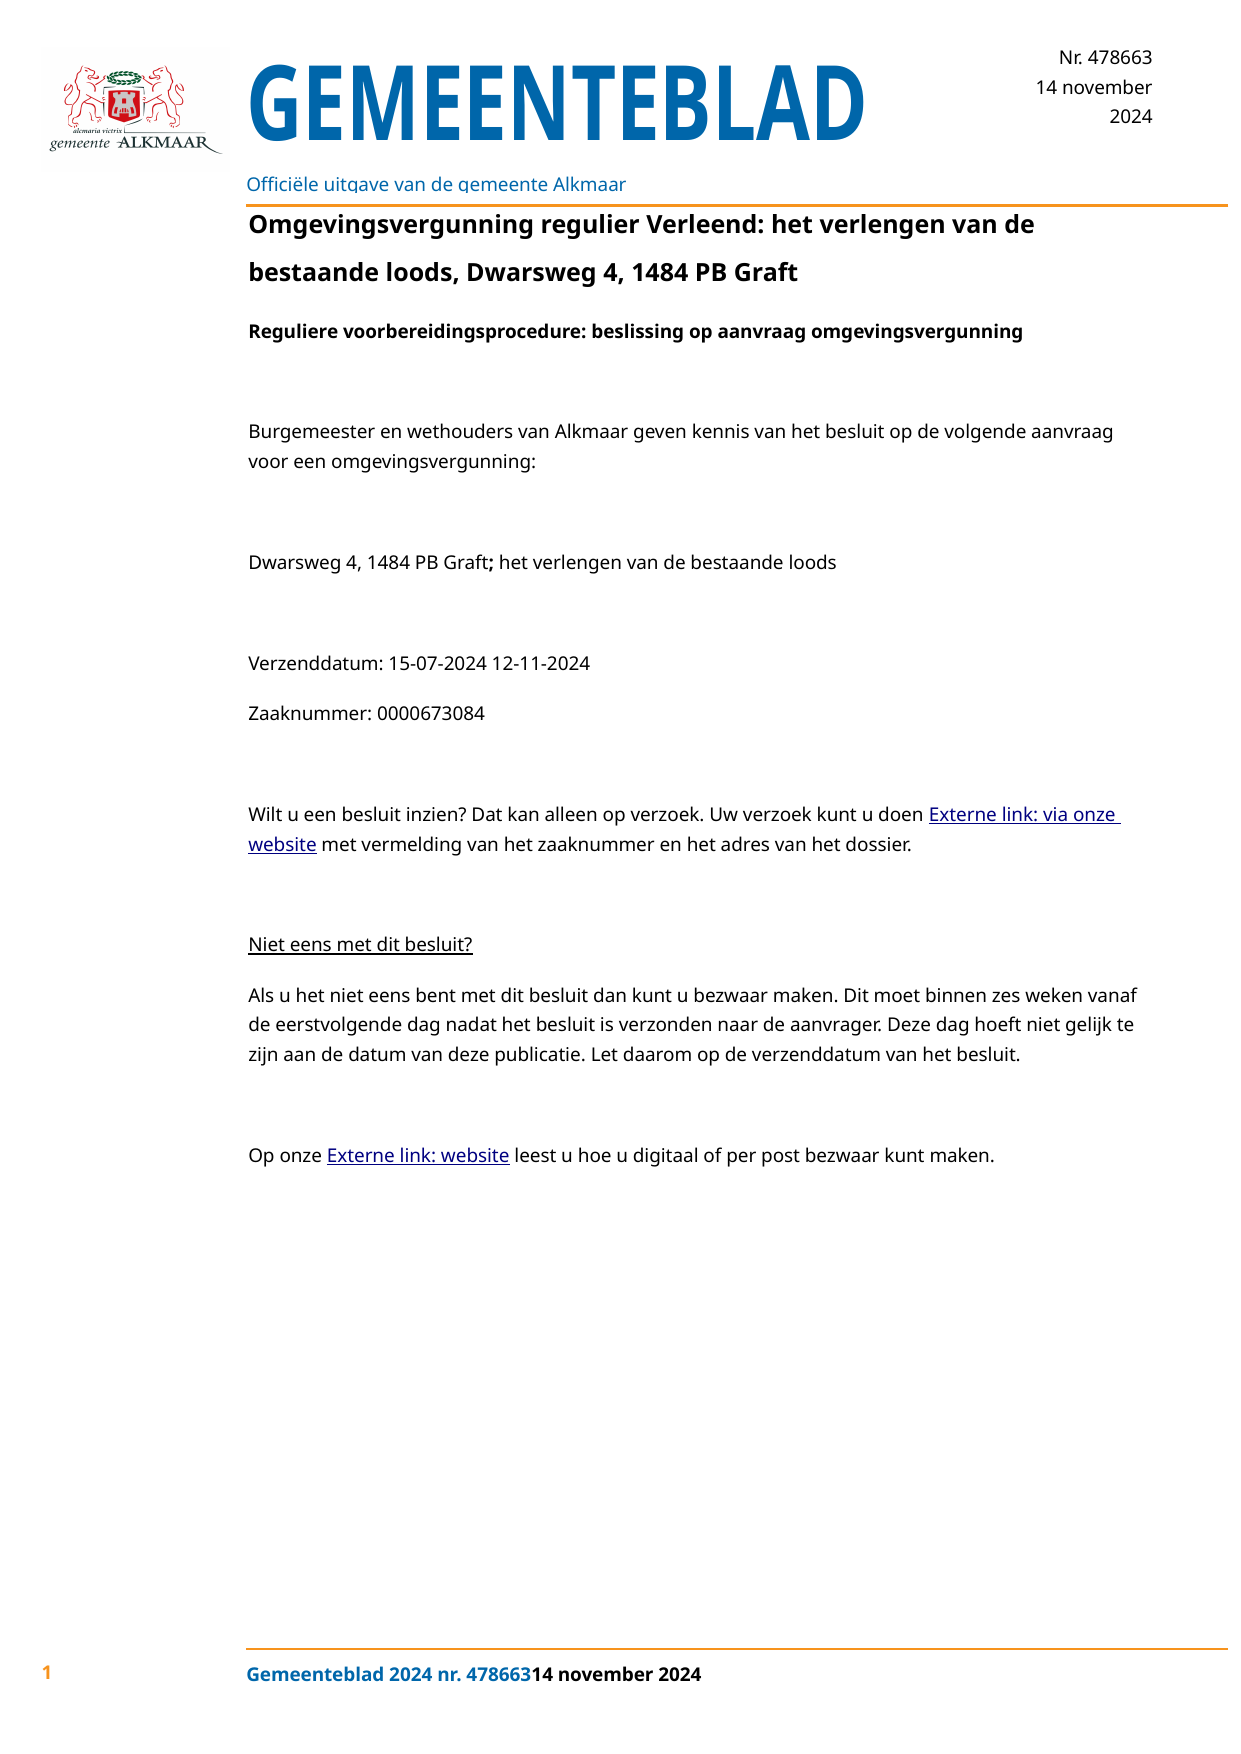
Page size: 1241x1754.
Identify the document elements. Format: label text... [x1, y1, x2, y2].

text Niet eens met dit besluit? [248, 932, 1152, 957]
text Verzenddatum: 15-07-2024 12-11-2024 [248, 650, 1152, 676]
text Op onze Externe link: website leest u hoe u digitaal of per post bezwaar kunt maken. [248, 1142, 1152, 1168]
text Als u het niet eens bent met dit besluit dan kunt u bezwaar maken. Dit moet binnen zes weken vanaf de eerstvolgende dag nadat het besluit is verzonden naar de aanvrager. Deze dag hoeft niet gelijk te zijn aan de datum van deze publicatie. Let daarom op de verzenddatum van het besluit. [248, 982, 1152, 1067]
text Wilt u een besluit inzien? Dat kan alleen op verzoek. Uw verzoek kunt u doen Externe link: via onze website met vermelding van het zaaknummer en het adres van het dossier. [248, 801, 1152, 857]
text Dwarsweg 4, 1484 PB Graft; het verlengen van de bestaande loods [248, 549, 1152, 575]
picture [41, 47, 231, 172]
text Burgemeester en wethouders van Alkmaar geven kennis van het besluit op de volgende aanvraag voor een omgevingsvergunning: [248, 419, 1152, 474]
text Reguliere voorbereidingsprocedure: beslissing op aanvraag omgevingsvergunning [248, 318, 1152, 344]
text Zaaknummer: 0000673084 [248, 700, 1152, 726]
text Omgevingsvergunning regulier Verleend: het verlengen van de bestaande loods, Dwarsweg 4, 1484 PB Graft [248, 207, 1152, 288]
